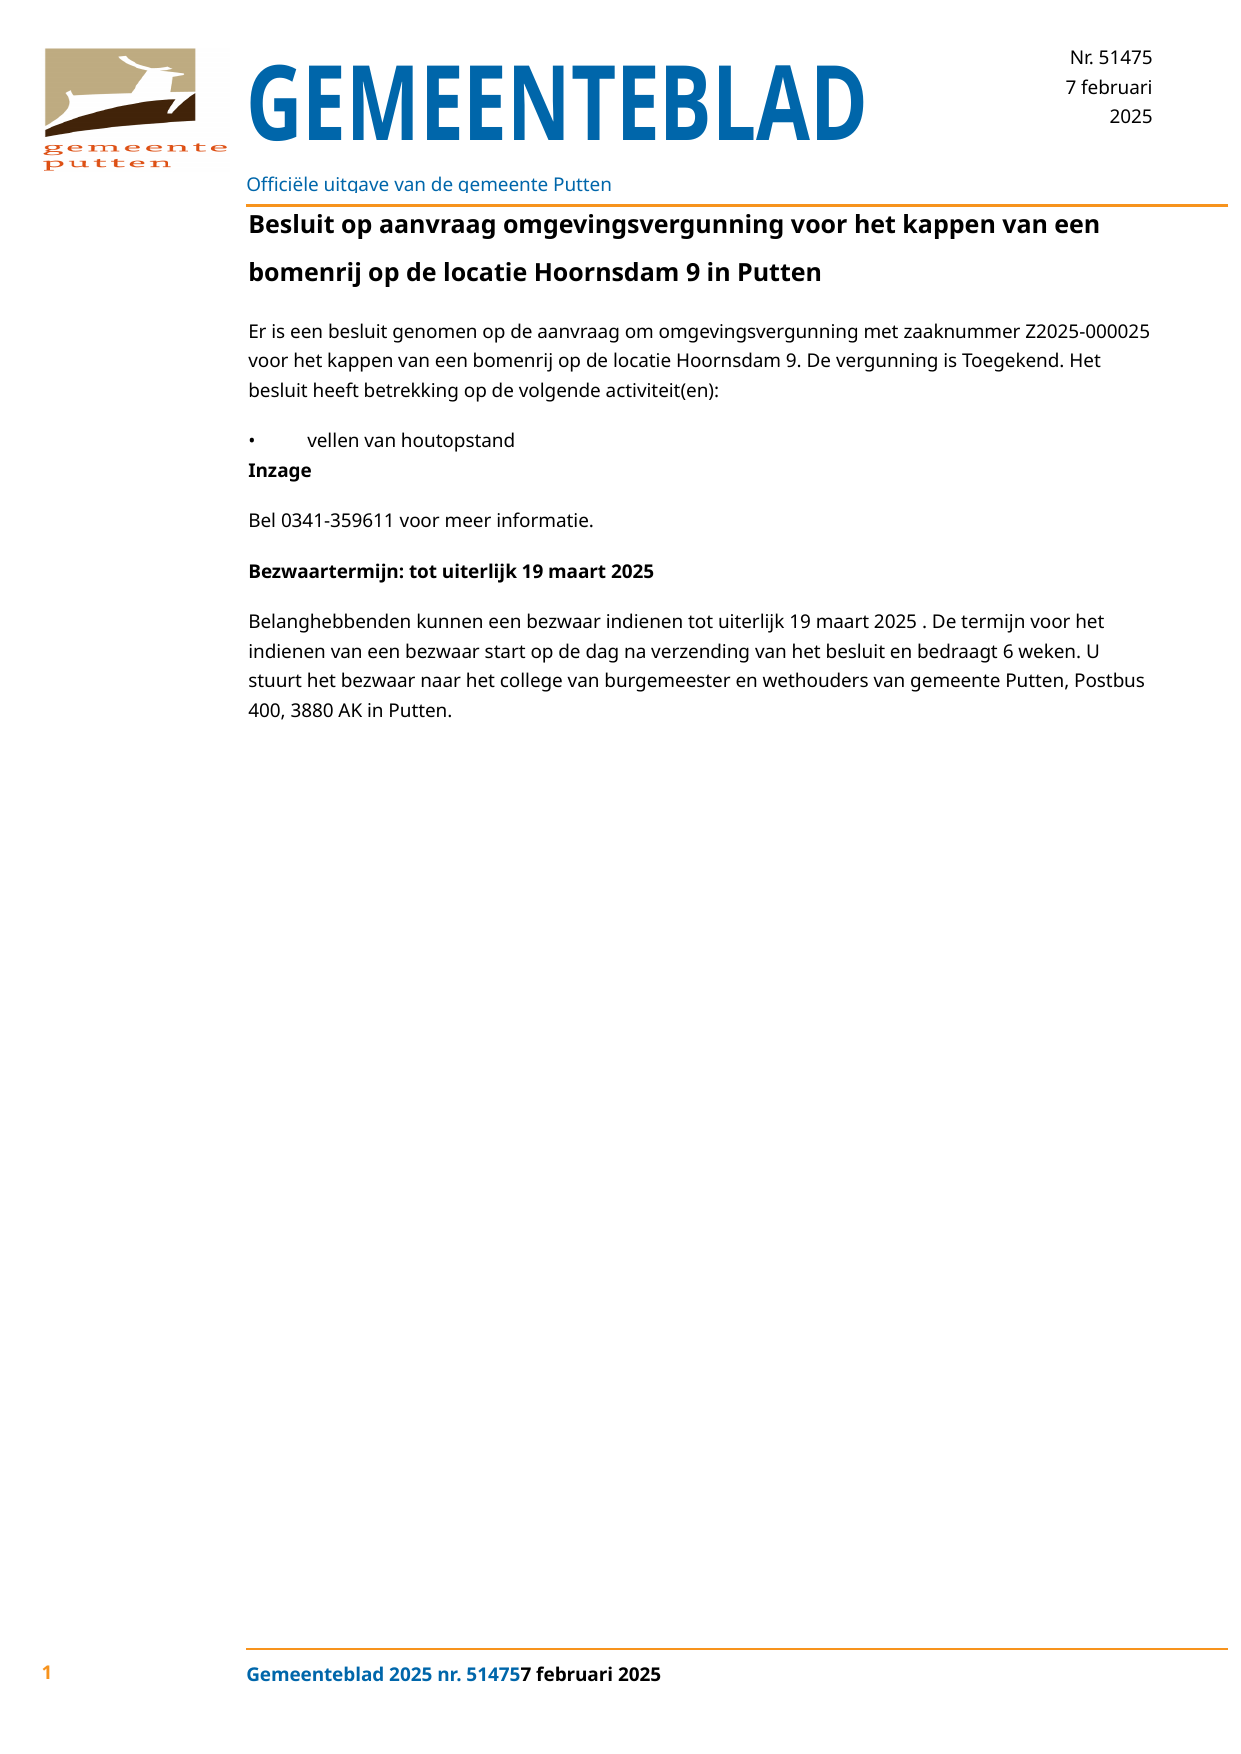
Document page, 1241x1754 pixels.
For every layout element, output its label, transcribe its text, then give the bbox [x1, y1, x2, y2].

text Besluit op aanvraag omgevingsvergunning voor het kappen van een bomenrij op de locatie Hoornsdam 9 in Putten [248, 207, 1152, 288]
picture [41, 47, 231, 172]
text Bezwaartermijn: tot uiterlijk 19 maart 2025 [248, 558, 1152, 584]
list vellen van houtopstand [248, 427, 1152, 453]
text Inzage [248, 457, 1152, 483]
text Belanghebbenden kunnen een bezwaar indienen tot uiterlijk 19 maart 2025 . De termijn voor het indienen van een bezwaar start op de dag na verzending van het besluit en bedraagt 6 weken. U stuurt het bezwaar naar het college van burgemeester en wethouders van gemeente Putten, Postbus 400, 3880 AK in Putten. [248, 608, 1152, 723]
text Er is een besluit genomen op de aanvraag om omgevingsvergunning met zaaknummer Z2025-000025 voor het kappen van een bomenrij op de locatie Hoornsdam 9. De vergunning is Toegekend. Het besluit heeft betrekking op de volgende activiteit(en): [248, 318, 1152, 403]
text Bel 0341-359611 voor meer informatie. [248, 507, 1152, 533]
